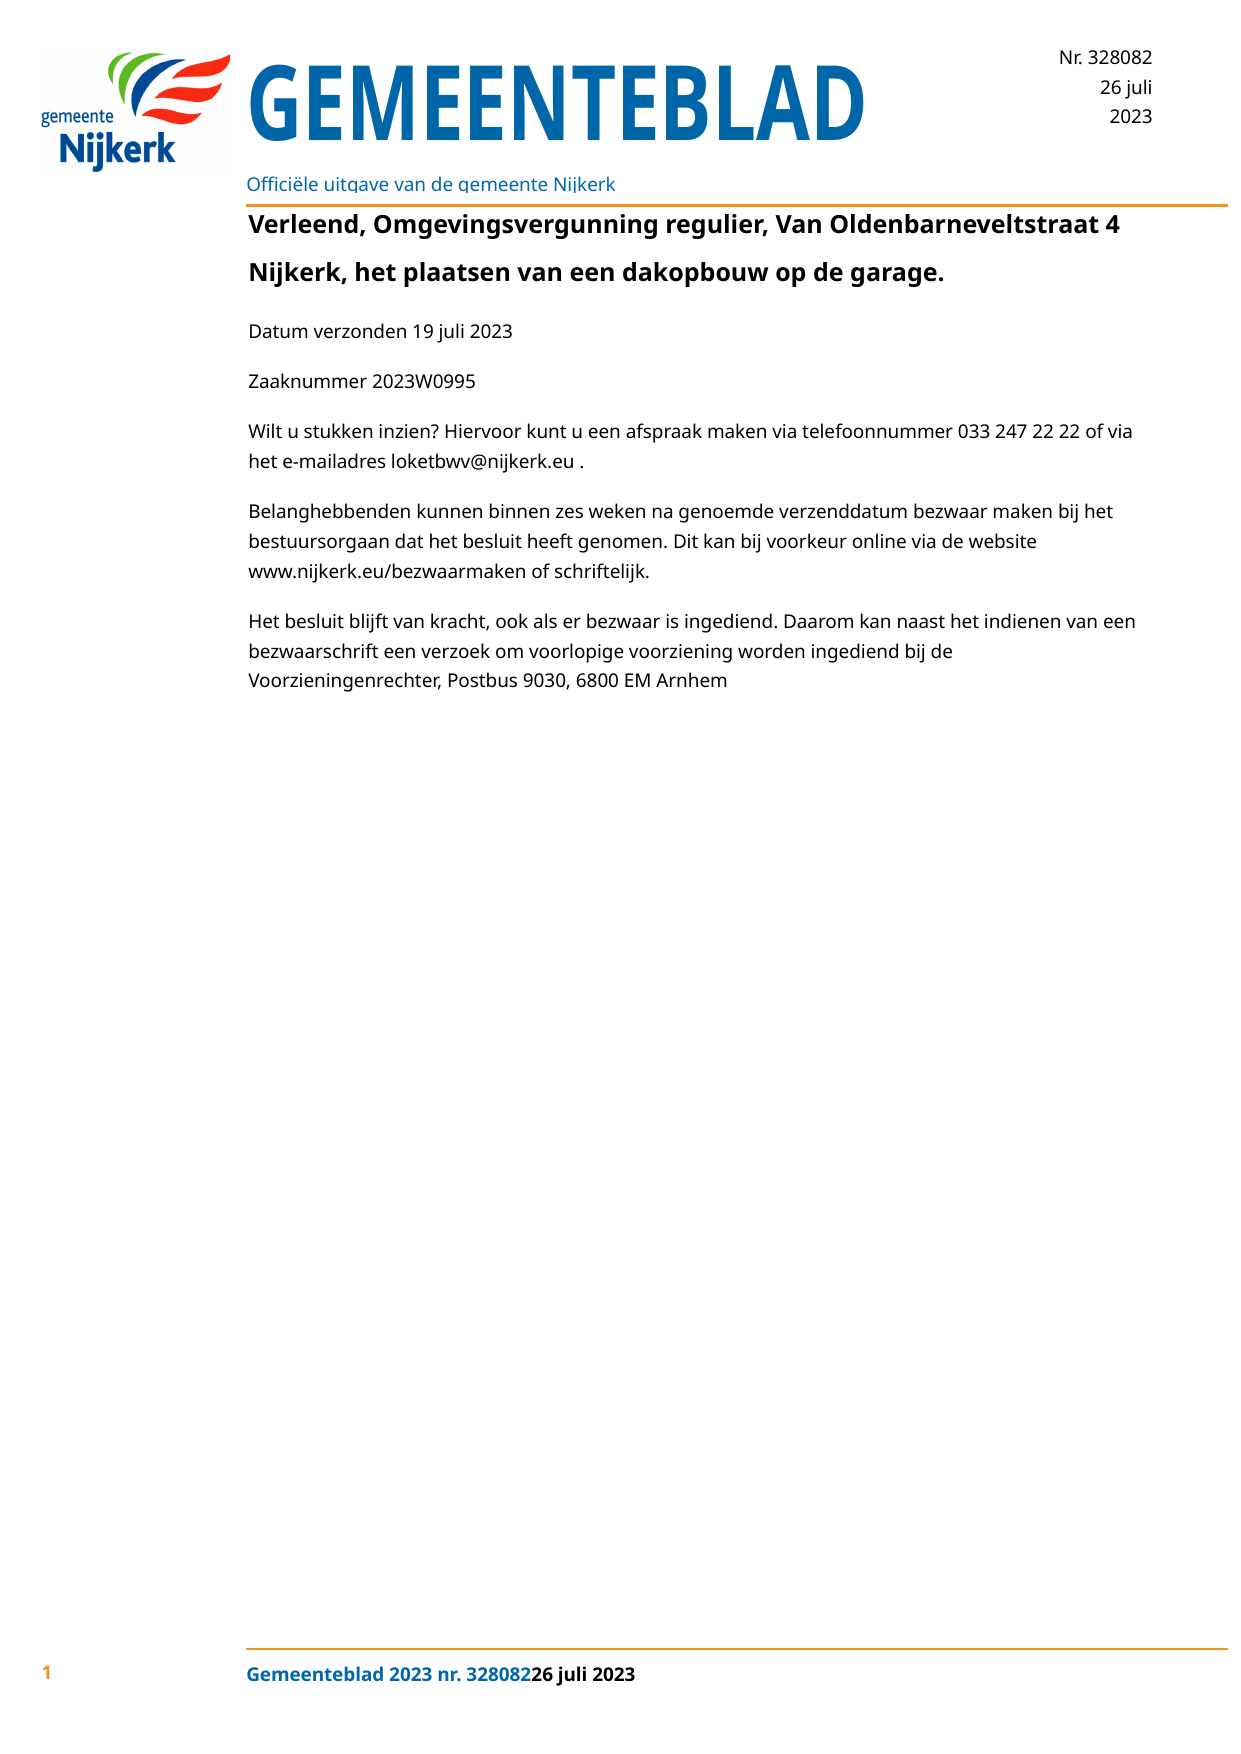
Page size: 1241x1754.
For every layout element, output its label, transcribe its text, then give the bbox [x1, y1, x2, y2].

text Belanghebbenden kunnen binnen zes weken na genoemde verzenddatum bezwaar maken bij het bestuursorgaan dat het besluit heeft genomen. Dit kan bij voorkeur online via de website www.nijkerk.eu/bezwaarmaken of schriftelijk. [248, 499, 1152, 584]
text Het besluit blijft van kracht, ook als er bezwaar is ingediend. Daarom kan naast het indienen van een bezwaarschrift een verzoek om voorlopige voorziening worden ingediend bij de Voorzieningenrechter, Postbus 9030, 6800 EM Arnhem [248, 608, 1152, 693]
text Zaaknummer 2023W0995 [248, 368, 1152, 394]
text Datum verzonden 19 juli 2023 [248, 318, 1152, 344]
text Wilt u stukken inzien? Hiervoor kunt u een afspraak maken via telefoonnummer 033 247 22 22 of via het e-mailadres loketbwv@nijkerk.eu . [248, 419, 1152, 474]
picture [41, 47, 231, 172]
text Verleend, Omgevingsvergunning regulier, Van Oldenbarneveltstraat 4 Nijkerk, het plaatsen van een dakopbouw op de garage. [248, 207, 1152, 288]
